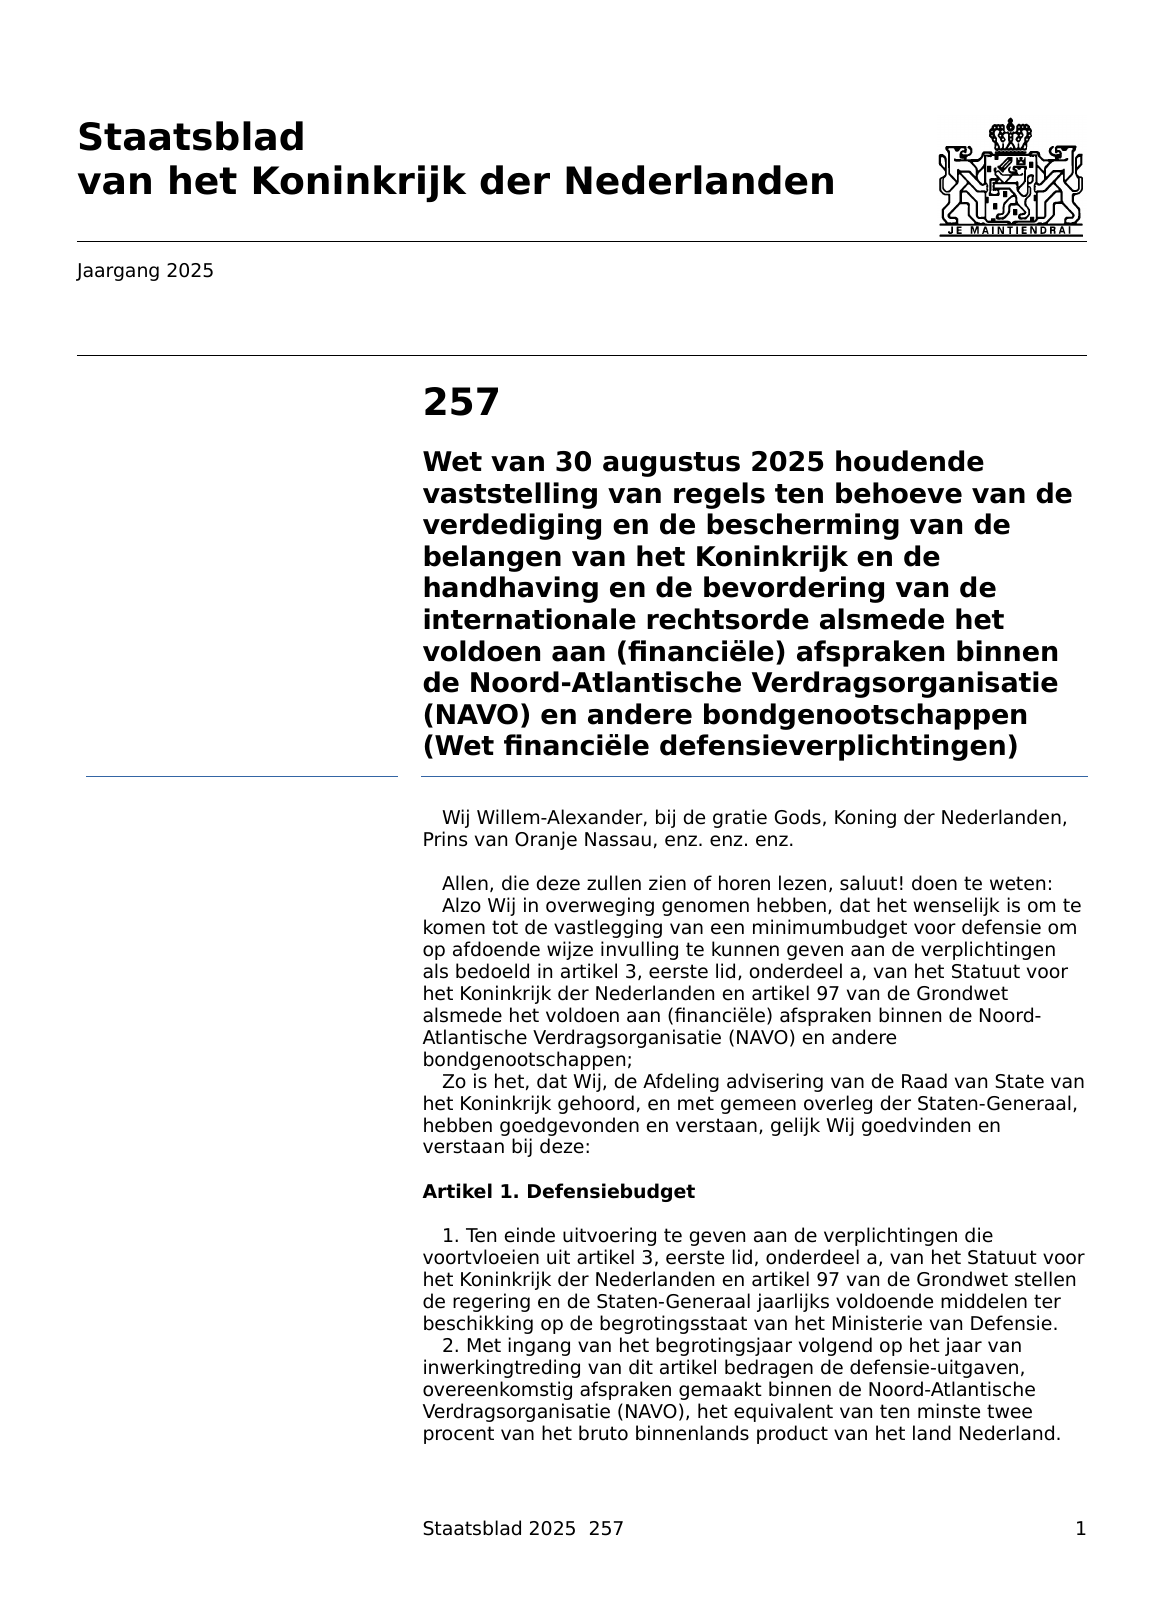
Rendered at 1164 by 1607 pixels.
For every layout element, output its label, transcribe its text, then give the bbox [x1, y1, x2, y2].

text Zo is het, dat Wij, de Afdeling advisering van de Raad van State van het Koninkrijk gehoord, en met gemeen overleg der Staten-Generaal, hebben goedgevonden en verstaan, gelijk Wij goedvinden en verstaan bij deze: [422, 1071, 1087, 1158]
text 2. Met ingang van het begrotingsjaar volgend op het jaar van inwerkingtreding van dit artikel bedragen de defensie-uitgaven, overeenkomstig afspraken gemaakt binnen de Noord-Atlantische Verdragsorganisatie (NAVO), het equivalent van ten minste twee procent van het bruto binnenlands product van het land Nederland. [422, 1335, 1087, 1444]
table_header Staatsblad van het Koninkrijk der Nederlanden [77, 100, 886, 241]
text 1. Ten einde uitvoering te geven aan de verplichtingen die voortvloeien uit artikel 3, eerste lid, onderdeel a, van het Statuut voor het Koninkrijk der Nederlanden en artikel 97 van de Grondwet stellen de regering en de Staten-Generaal jaarlijks voldoende middelen ter beschikking op de begrotingsstaat van het Ministerie van Defensie. [422, 1225, 1087, 1335]
text Wij Willem-Alexander, bij de gratie Gods, Koning der Nederlanden, Prins van Oranje Nassau, enz. enz. enz. [422, 807, 1087, 851]
picture [936, 115, 1087, 240]
subtitle 257 [422, 381, 1087, 424]
subtitle Artikel 1. Defensiebudget [422, 1181, 1087, 1203]
text Alzo Wij in overweging genomen hebben, dat het wenselijk is om te komen tot de vastlegging van een minimumbudget voor defensie om op afdoende wijze invulling te kunnen geven aan de verplichtingen als bedoeld in artikel 3, eerste lid, onderdeel a, van het Statuut voor het Koninkrijk der Nederlanden en artikel 97 van de Grondwet alsmede het voldoen aan (financiële) afspraken binnen de Noord-Atlantische Verdragsorganisatie (NAVO) en andere bondgenootschappen; [422, 895, 1087, 1071]
text Wet van 30 augustus 2025 houdende vaststelling van regels ten behoeve van de verdediging en de bescherming van de belangen van het Koninkrijk en de handhaving en de bevordering van de internationale rechtsorde alsmede het voldoen aan (financiële) afspraken binnen de Noord-Atlantische Verdragsorganisatie (NAVO) en andere bondgenootschappen (Wet financiële defensieverplichtingen) [422, 447, 1087, 762]
text Allen, die deze zullen zien of horen lezen, saluut! doen te weten: [422, 873, 1087, 895]
table_header [886, 100, 1087, 241]
table_cell Jaargang 2025 [77, 242, 1087, 355]
